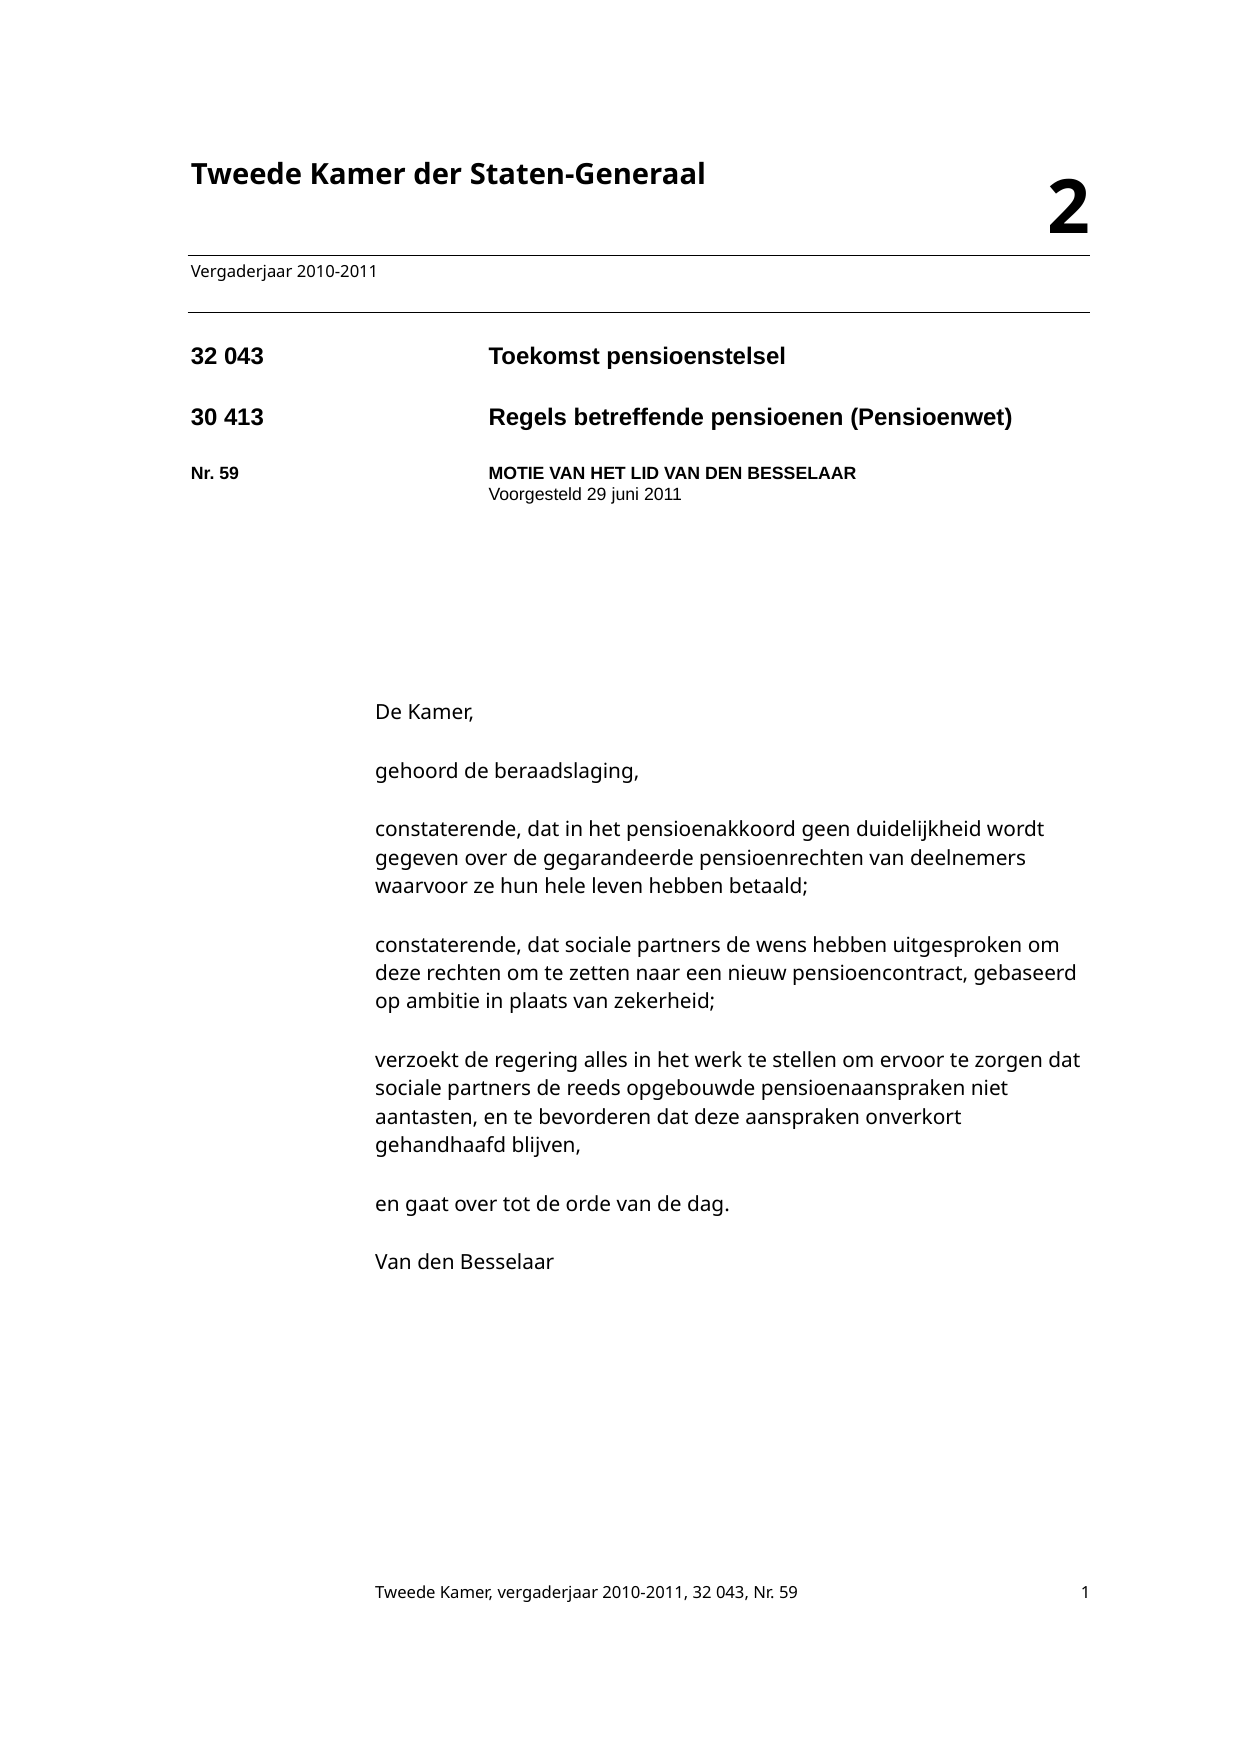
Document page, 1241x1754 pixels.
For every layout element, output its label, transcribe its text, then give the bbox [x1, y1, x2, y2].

text constaterende, dat in het pensioenakkoord geen duidelijkheid wordt gegeven over de gegarandeerde pensioenrechten van deelnemers waarvoor ze hun hele leven hebben betaald; [375, 814, 1090, 900]
table_cell [188, 313, 485, 339]
table_header Tweede Kamer der Staten-Generaal [188, 150, 909, 255]
text verzoekt de regering alles in het werk te stellen om ervoor te zorgen dat sociale partners de reeds opgebouwde pensioenaanspraken niet aantasten, en te bevorderen dat deze aanspraken onverkort gehandhaafd blijven, [375, 1045, 1090, 1159]
text constaterende, dat sociale partners de wens hebben uitgesproken om deze rechten om te zetten naar een nieuw pensioencontract, gebaseerd op ambitie in plaats van zekerheid; [375, 930, 1090, 1015]
table_cell [485, 256, 1090, 312]
table_header 2 [910, 150, 1090, 255]
table_cell 32 043 [188, 339, 485, 399]
table_cell Toekomst pensioenstelsel [485, 339, 1090, 399]
table_cell 30 413 [188, 399, 485, 460]
text en gaat over tot de orde van de dag. [375, 1189, 1090, 1217]
table_cell Nr. 59 [188, 460, 485, 579]
text gehoord de beraadslaging, [375, 756, 1090, 784]
table_cell Vergaderjaar 2010-2011 [188, 256, 485, 312]
table_cell Regels betreffende pensioenen (Pensioenwet) [485, 399, 1090, 460]
text De Kamer, [375, 697, 1090, 726]
table_cell MOTIE VAN HET LID VAN DEN BESSELAAR Voorgesteld 29 juni 2011 [485, 460, 1090, 579]
text Van den Besselaar [375, 1247, 1090, 1276]
table_cell [485, 313, 1090, 339]
